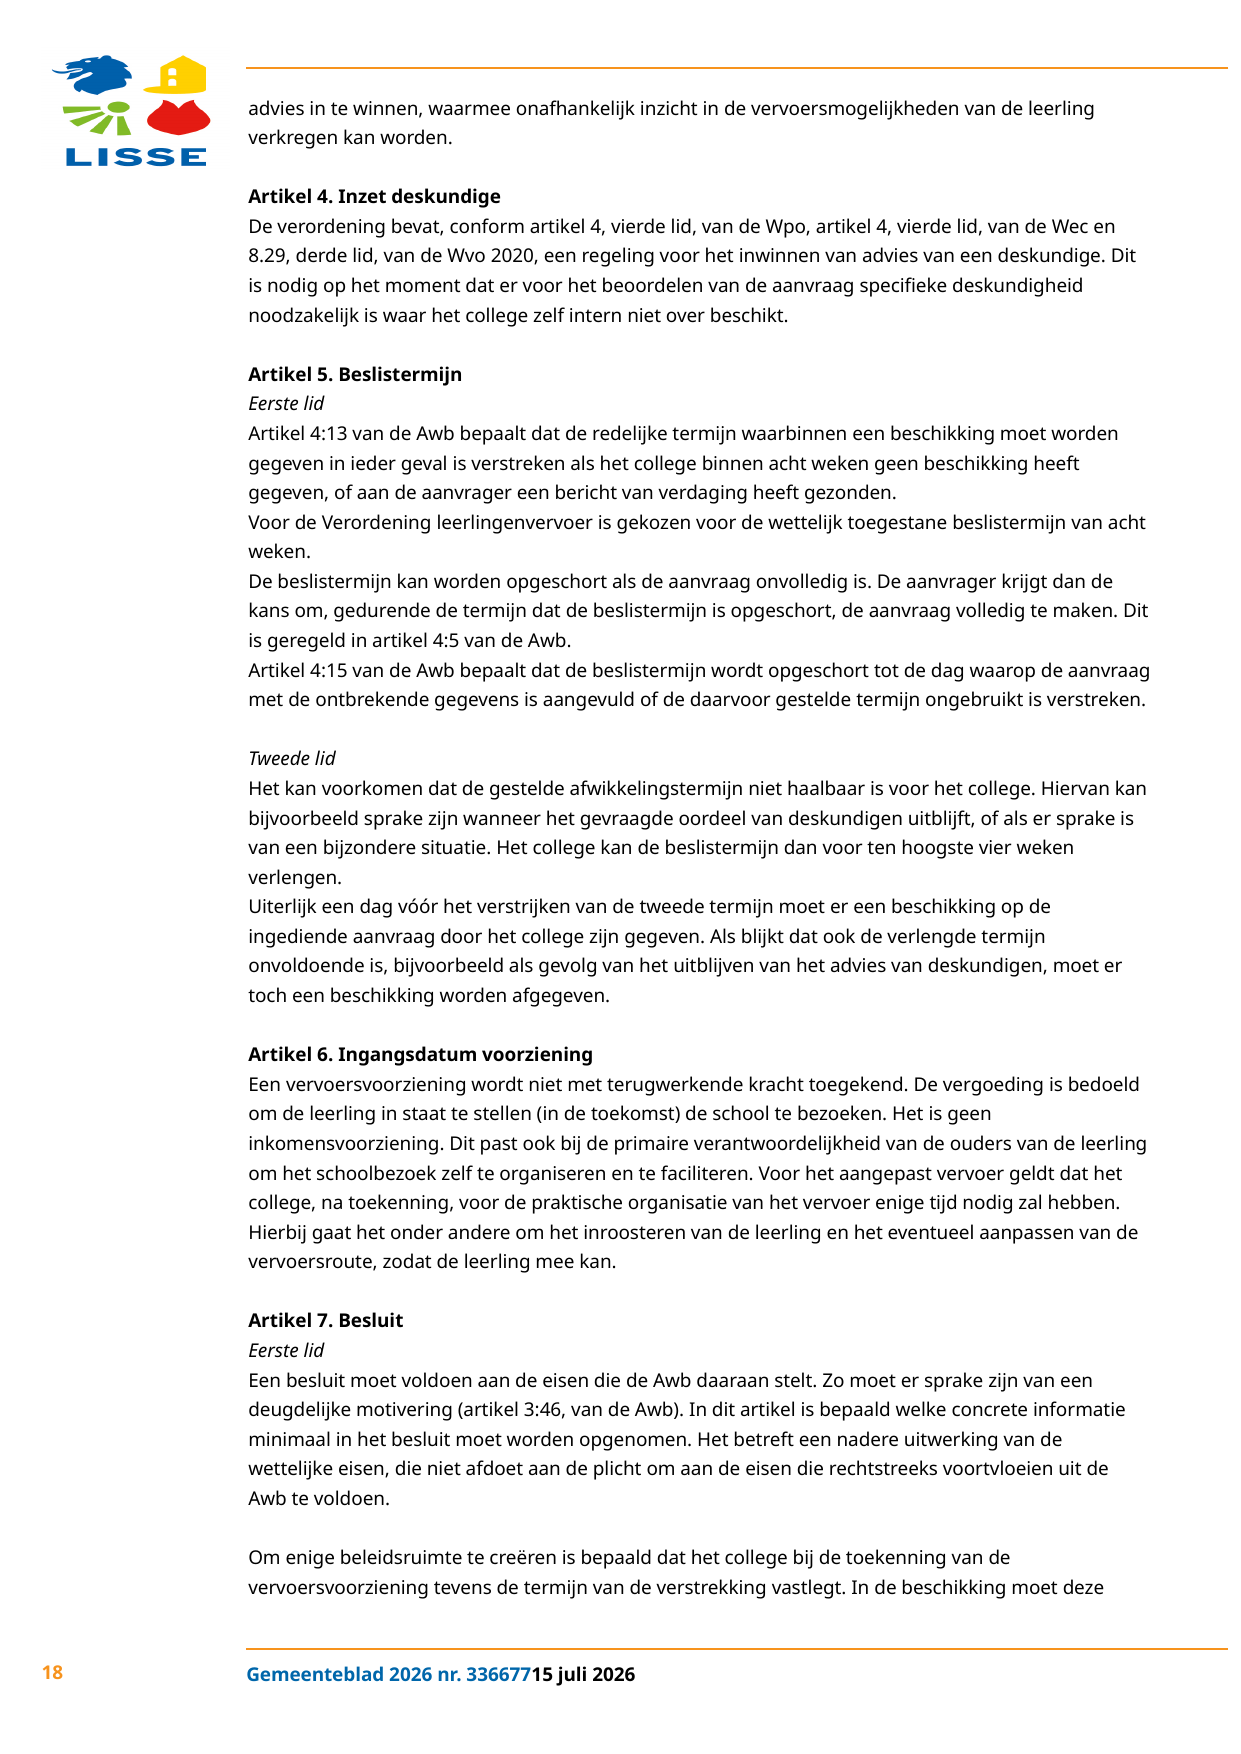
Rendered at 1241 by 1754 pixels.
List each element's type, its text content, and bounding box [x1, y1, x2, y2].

text Uiterlijk een dag vóór het verstrijken van de tweede termijn moet er een beschikking op de ingediende aanvraag door het college zijn gegeven. Als blijkt dat ook de verlengde termijn onvoldoende is, bijvoorbeeld als gevolg van het uitblijven van het advies van deskundigen, moet er toch een beschikking worden afgegeven. [248, 893, 1152, 1008]
picture [41, 47, 231, 172]
text Artikel 4. Inzet deskundige [248, 183, 1152, 209]
text Artikel 4:13 van de Awb bepaalt dat de redelijke termijn waarbinnen een beschikking moet worden gegeven in ieder geval is verstreken als het college binnen acht weken geen beschikking heeft gegeven, of aan de aanvrager een bericht van verdaging heeft gezonden. [248, 420, 1152, 505]
text Voor de Verordening leerlingenvervoer is gekozen voor de wettelijk toegestane beslistermijn van acht weken. [248, 509, 1152, 564]
text De verordening bevat, conform artikel 4, vierde lid, van de Wpo, artikel 4, vierde lid, van de Wec en 8.29, derde lid, van de Wvo 2020, een regeling voor het inwinnen van advies van een deskundige. Dit is nodig op het moment dat er voor het beoordelen van de aanvraag specifieke deskundigheid noodzakelijk is waar het college zelf intern niet over beschikt. [248, 213, 1152, 328]
text Eerste lid [248, 1337, 1152, 1363]
text Het kan voorkomen dat de gestelde afwikkelingstermijn niet haalbaar is voor het college. Hiervan kan bijvoorbeeld sprake zijn wanneer het gevraagde oordeel van deskundigen uitblijft, of als er sprake is van een bijzondere situatie. Het college kan de beslistermijn dan voor ten hoogste vier weken verlengen. [248, 775, 1152, 890]
text Een vervoersvoorziening wordt niet met terugwerkende kracht toegekend. De vergoeding is bedoeld om de leerling in staat te stellen (in de toekomst) de school te bezoeken. Het is geen inkomensvoorziening. Dit past ook bij de primaire verantwoordelijkheid van de ouders van de leerling om het schoolbezoek zelf te organiseren en te faciliteren. Voor het aangepast vervoer geldt dat het college, na toekenning, voor de praktische organisatie van het vervoer enige tijd nodig zal hebben. Hierbij gaat het onder andere om het inroosteren van de leerling en het eventueel aanpassen van de vervoersroute, zodat de leerling mee kan. [248, 1071, 1152, 1274]
text Artikel 6. Ingangsdatum voorziening [248, 1041, 1152, 1067]
text Een besluit moet voldoen aan de eisen die de Awb daaraan stelt. Zo moet er sprake zijn van een deugdelijke motivering (artikel 3:46, van de Awb). In dit artikel is bepaald welke concrete informatie minimaal in het besluit moet worden opgenomen. Het betreft een nadere uitwerking van de wettelijke eisen, die niet afdoet aan de plicht om aan de eisen die rechtstreeks voortvloeien uit de Awb te voldoen. [248, 1367, 1152, 1511]
text Artikel 4:15 van de Awb bepaalt dat de beslistermijn wordt opgeschort tot de dag waarop de aanvraag met de ontbrekende gegevens is aangevuld of de daarvoor gestelde termijn ongebruikt is verstreken. [248, 657, 1152, 712]
text Artikel 7. Besluit [248, 1308, 1152, 1333]
text De beslistermijn kan worden opgeschort als de aanvraag onvolledig is. De aanvrager krijgt dan de kans om, gedurende de termijn dat de beslistermijn is opgeschort, de aanvraag volledig te maken. Dit is geregeld in artikel 4:5 van de Awb. [248, 568, 1152, 653]
text Eerste lid [248, 391, 1152, 416]
text Artikel 5. Beslistermijn [248, 361, 1152, 387]
text Om enige beleidsruimte te creëren is bepaald dat het college bij de toekenning van de vervoersvoorziening tevens de termijn van de verstrekking vastlegt. In de beschikking moet deze [248, 1544, 1152, 1600]
text Tweede lid [248, 746, 1152, 771]
text advies in te winnen, waarmee onafhankelijk inzicht in de vervoersmogelijkheden van de leerling verkregen kan worden. [248, 95, 1152, 150]
